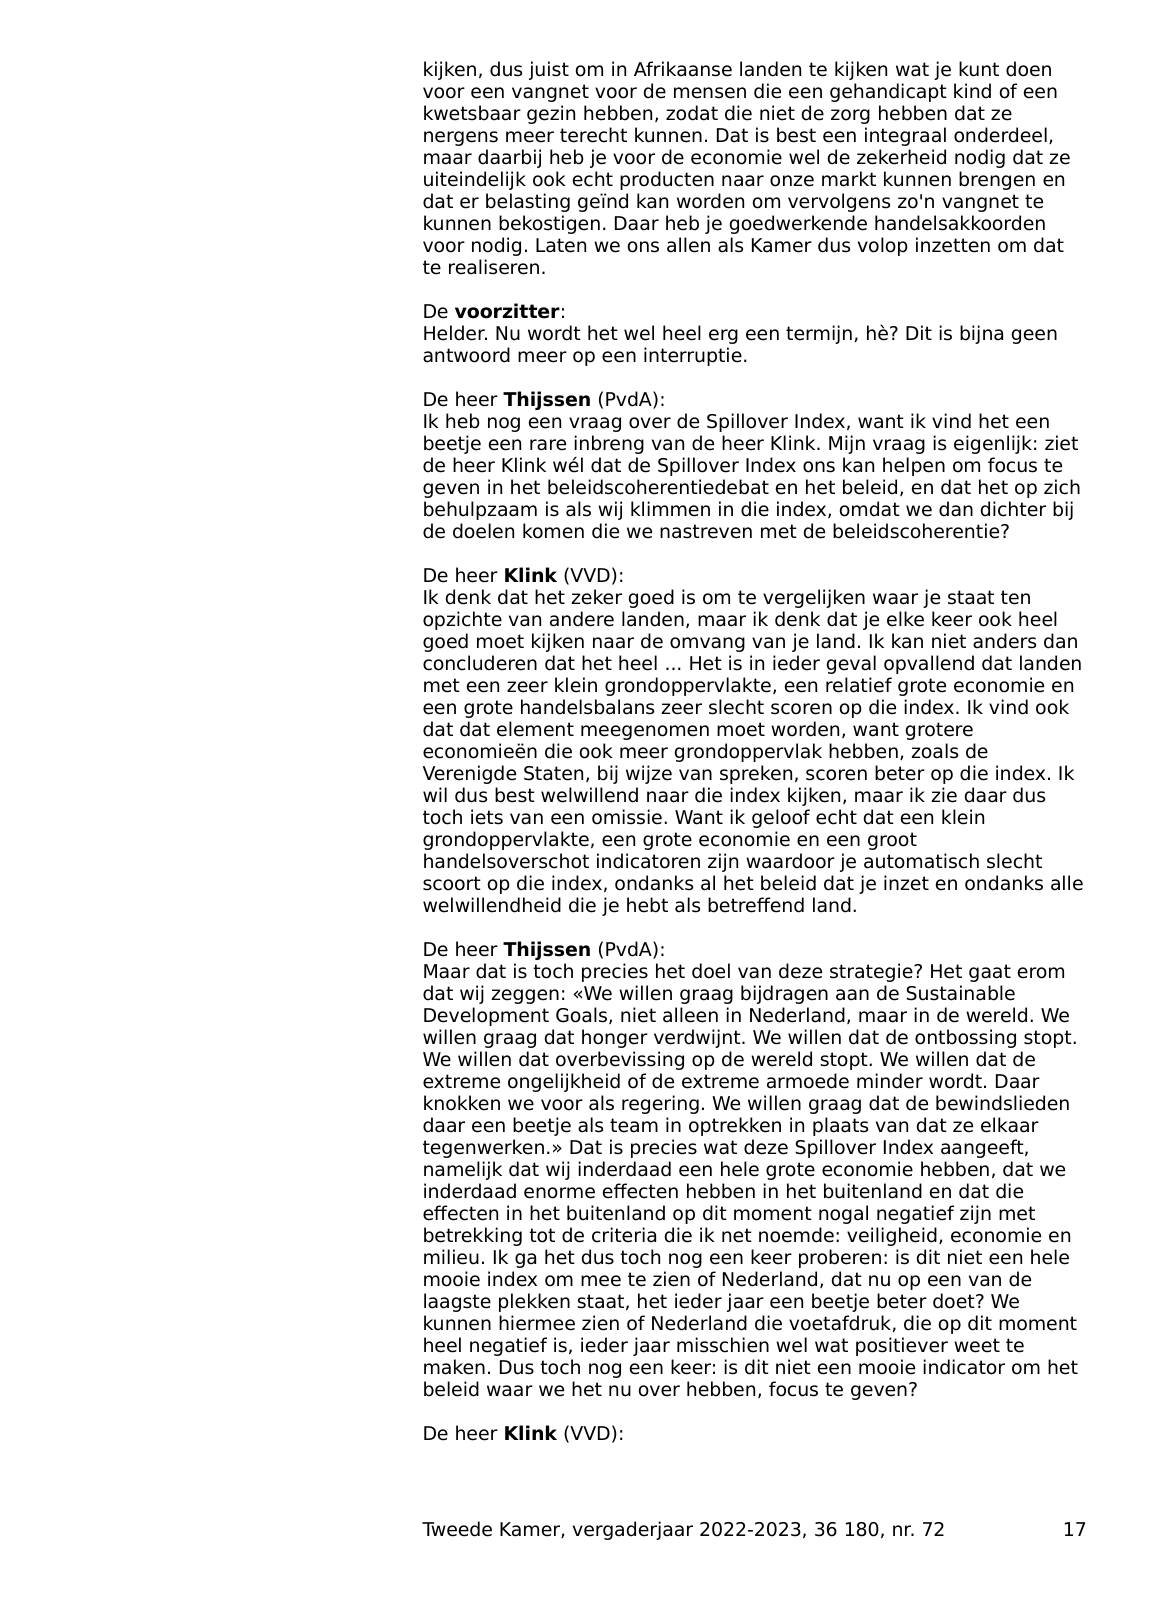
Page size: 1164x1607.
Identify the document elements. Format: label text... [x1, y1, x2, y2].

text kijken, dus juist om in Afrikaanse landen te kijken wat je kunt doen voor een vangnet voor de mensen die een gehandicapt kind of een kwetsbaar gezin hebben, zodat die niet de zorg hebben dat ze nergens meer terecht kunnen. Dat is best een integraal onderdeel, maar daarbij heb je voor de economie wel de zekerheid nodig dat ze uiteindelijk ook echt producten naar onze markt kunnen brengen en dat er belasting geïnd kan worden om vervolgens zo'n vangnet te kunnen bekostigen. Daar heb je goedwerkende handelsakkoorden voor nodig. Laten we ons allen als Kamer dus volop inzetten om dat te realiseren. [422, 59, 1087, 279]
text Helder. Nu wordt het wel heel erg een termijn, hè? Dit is bijna geen antwoord meer op een interruptie. [422, 323, 1087, 367]
text De heer Klink (VVD): [422, 565, 1087, 587]
text De heer Klink (VVD): [422, 1423, 1087, 1445]
text Ik denk dat het zeker goed is om te vergelijken waar je staat ten opzichte van andere landen, maar ik denk dat je elke keer ook heel goed moet kijken naar de omvang van je land. Ik kan niet anders dan concluderen dat het heel ... Het is in ieder geval opvallend dat landen met een zeer klein grondoppervlakte, een relatief grote economie en een grote handelsbalans zeer slecht scoren op die index. Ik vind ook dat dat element meegenomen moet worden, want grotere economieën die ook meer grondoppervlak hebben, zoals de Verenigde Staten, bij wijze van spreken, scoren beter op die index. Ik wil dus best welwillend naar die index kijken, maar ik zie daar dus toch iets van een omissie. Want ik geloof echt dat een klein grondoppervlakte, een grote economie en een groot handelsoverschot indicatoren zijn waardoor je automatisch slecht scoort op die index, ondanks al het beleid dat je inzet en ondanks alle welwillendheid die je hebt als betreffend land. [422, 587, 1087, 917]
text De heer Thijssen (PvdA): [422, 389, 1087, 411]
text De heer Thijssen (PvdA): [422, 939, 1087, 961]
text Ik heb nog een vraag over de Spillover Index, want ik vind het een beetje een rare inbreng van de heer Klink. Mijn vraag is eigenlijk: ziet de heer Klink wél dat de Spillover Index ons kan helpen om focus te geven in het beleidscoherentiedebat en het beleid, en dat het op zich behulpzaam is als wij klimmen in die index, omdat we dan dichter bij de doelen komen die we nastreven met de beleidscoherentie? [422, 411, 1087, 543]
text Maar dat is toch precies het doel van deze strategie? Het gaat erom dat wij zeggen: «We willen graag bijdragen aan de Sustainable Development Goals, niet alleen in Nederland, maar in de wereld. We willen graag dat honger verdwijnt. We willen dat de ontbossing stopt. We willen dat overbevissing op de wereld stopt. We willen dat de extreme ongelijkheid of de extreme armoede minder wordt. Daar knokken we voor als regering. We willen graag dat de bewindslieden daar een beetje als team in optrekken in plaats van dat ze elkaar tegenwerken.» Dat is precies wat deze Spillover Index aangeeft, namelijk dat wij inderdaad een hele grote economie hebben, dat we inderdaad enorme effecten hebben in het buitenland en dat die effecten in het buitenland op dit moment nogal negatief zijn met betrekking tot de criteria die ik net noemde: veiligheid, economie en milieu. Ik ga het dus toch nog een keer proberen: is dit niet een hele mooie index om mee te zien of Nederland, dat nu op een van de laagste plekken staat, het ieder jaar een beetje beter doet? We kunnen hiermee zien of Nederland die voetafdruk, die op dit moment heel negatief is, ieder jaar misschien wel wat positiever weet te maken. Dus toch nog een keer: is dit niet een mooie indicator om het beleid waar we het nu over hebben, focus te geven? [422, 961, 1087, 1401]
text De voorzitter: [422, 301, 1087, 323]
